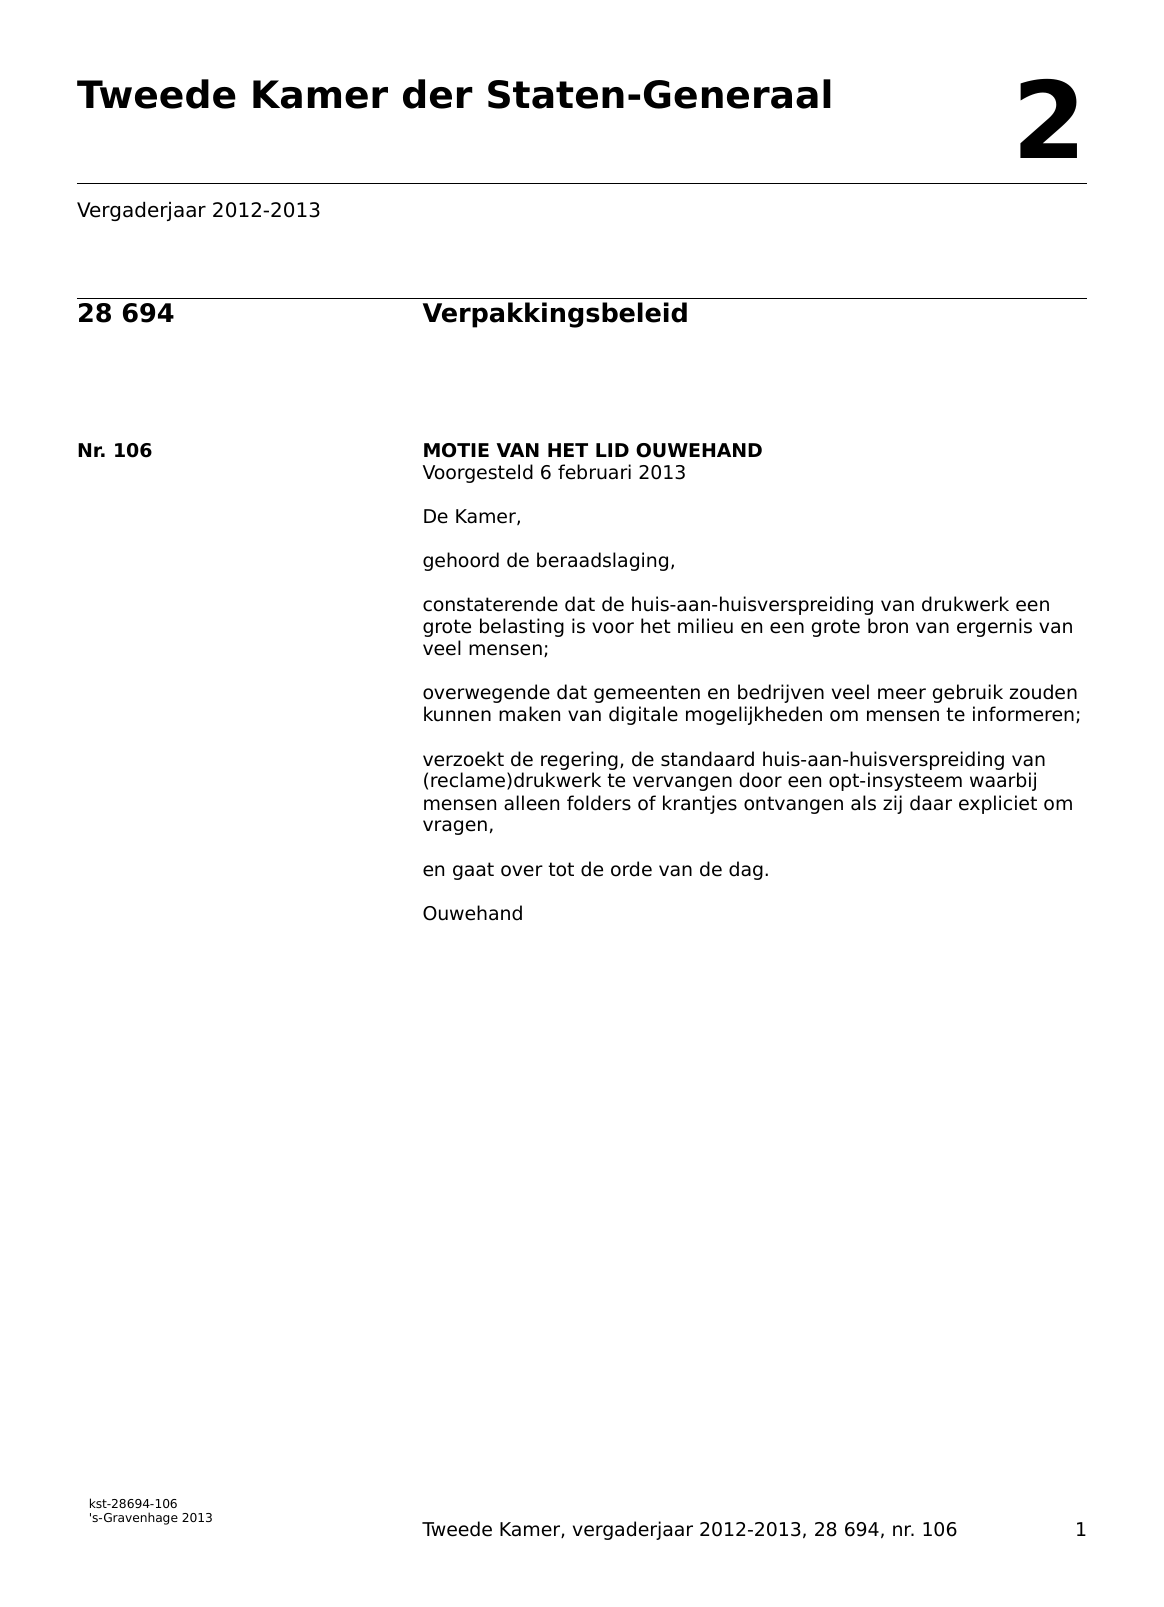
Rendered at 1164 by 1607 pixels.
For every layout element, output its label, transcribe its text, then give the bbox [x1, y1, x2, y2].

text en gaat over tot de orde van de dag. [422, 858, 1087, 881]
text Ouwehand [422, 903, 1087, 925]
subtitle Nr. 106 MOTIE VAN HET LID OUWEHAND [77, 440, 1087, 462]
table_cell Vergaderjaar 2012-2013 [77, 184, 1087, 298]
table_header Tweede Kamer der Staten-Generaal [77, 59, 886, 183]
text overwegende dat gemeenten en bedrijven veel meer gebruik zouden kunnen maken van digitale mogelijkheden om mensen te informeren; [422, 682, 1087, 726]
text gehoord de beraadslaging, [422, 550, 1087, 572]
text De Kamer, [422, 506, 1087, 528]
text kst-28694-106 [88, 1497, 323, 1511]
text constaterende dat de huis-aan-huisverspreiding van drukwerk een grote belasting is voor het milieu en een grote bron van ergernis van veel mensen; [422, 594, 1087, 660]
table_header 2 [886, 59, 1087, 183]
subtitle 28 694 Verpakkingsbeleid [77, 299, 1087, 329]
text Voorgesteld 6 februari 2013 [422, 462, 1087, 484]
text 's-Gravenhage 2013 [88, 1511, 323, 1525]
text verzoekt de regering, de standaard huis-aan-huisverspreiding van (reclame)drukwerk te vervangen door een opt-insysteem waarbij mensen alleen folders of krantjes ontvangen als zij daar expliciet om vragen, [422, 748, 1087, 836]
